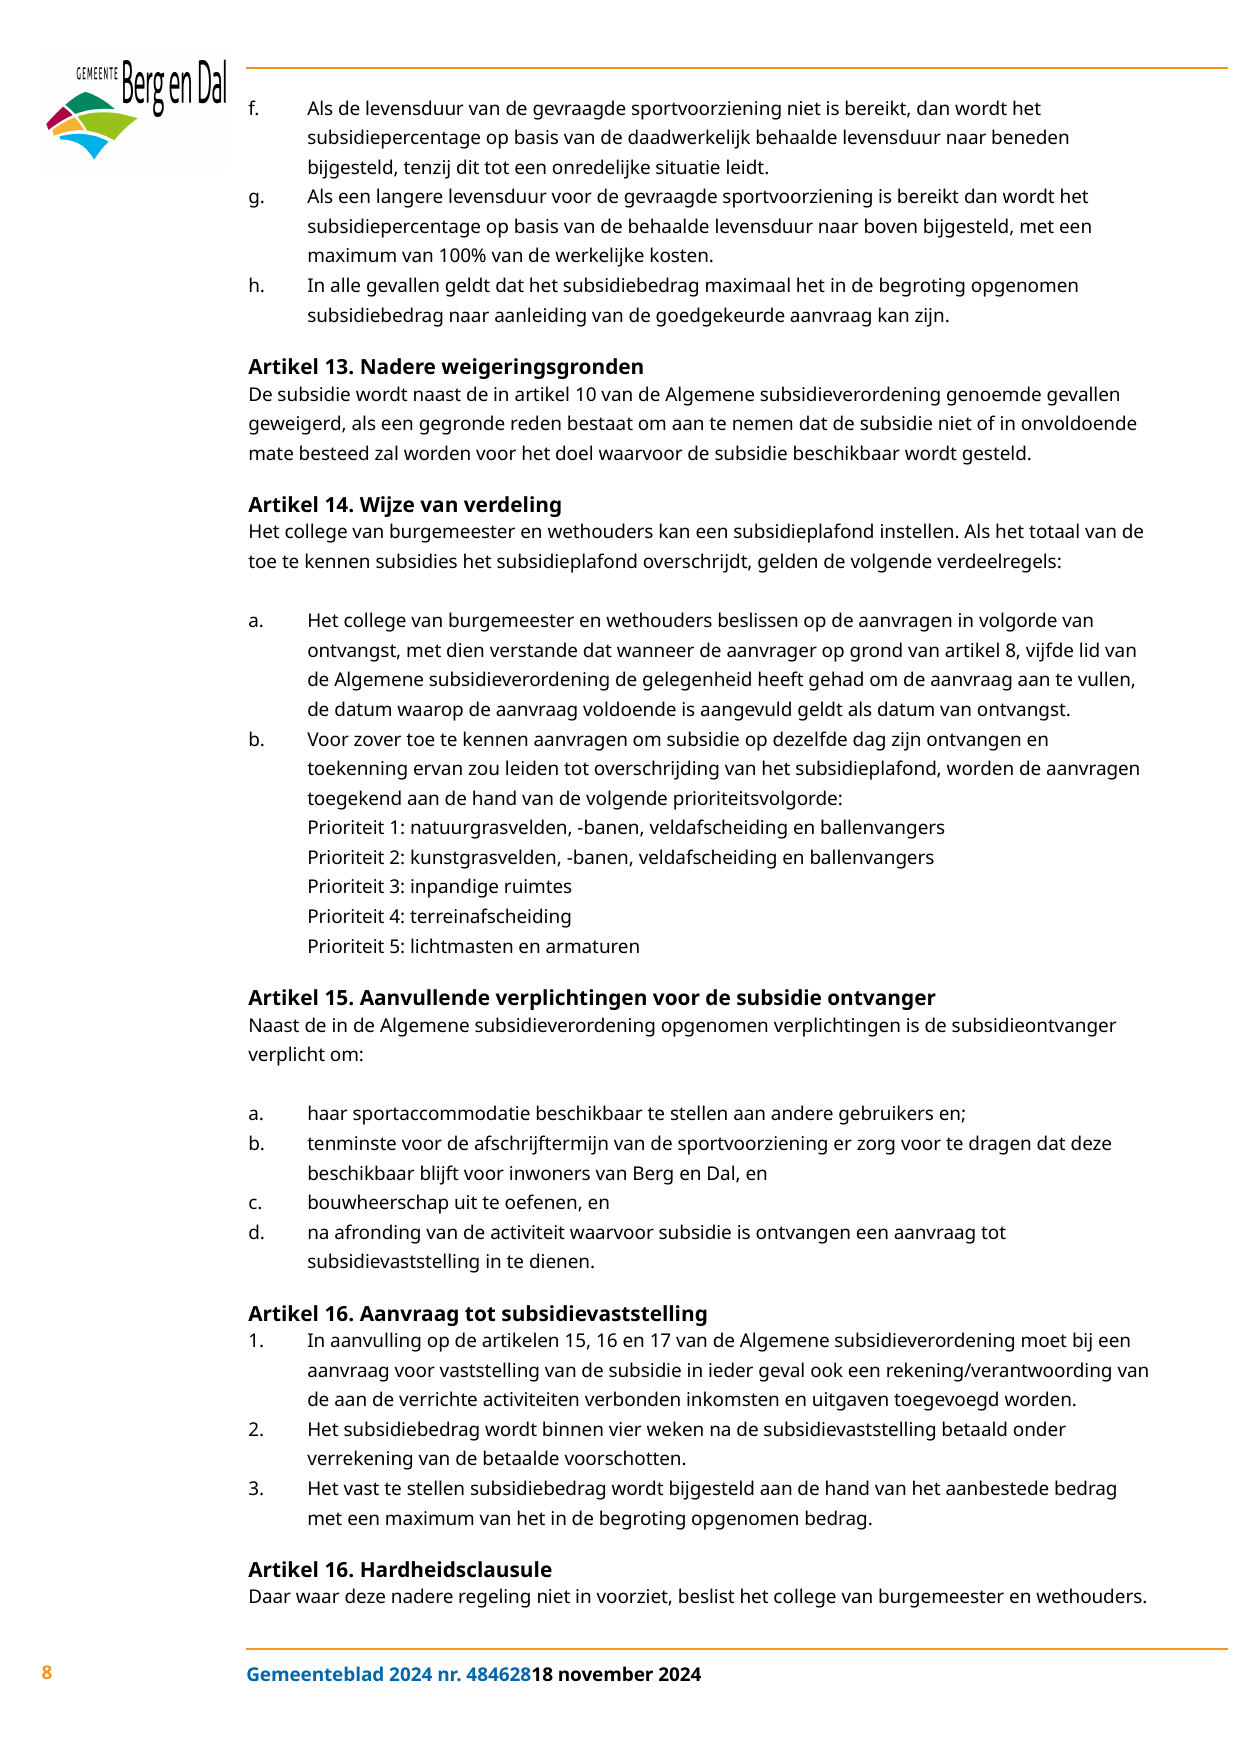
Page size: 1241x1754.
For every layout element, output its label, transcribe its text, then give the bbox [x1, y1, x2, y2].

text Artikel 16. Aanvraag tot subsidievaststelling [248, 1299, 1152, 1327]
list Het college van burgemeester en wethouders beslissen op de aanvragen in volgorde van ontvangst, met dien verstande dat wanneer de aanvrager op grond van artikel 8, vijfde lid van de Algemene subsidieverordening de gelegenheid heeft gehad om de aanvraag aan te vullen, de datum waarop de aanvraag voldoende is aangevuld geldt als datum van ontvangst. [248, 607, 1152, 722]
list Als de levensduur van de gevraagde sportvoorziening niet is bereikt, dan wordt het subsidiepercentage op basis van de daadwerkelijk behaalde levensduur naar beneden bijgesteld, tenzij dit tot een onredelijke situatie leidt. [248, 95, 1152, 180]
list Prioriteit 3: inpandige ruimtes [248, 874, 1152, 899]
list Prioriteit 4: terreinafscheiding [248, 903, 1152, 929]
list Als een langere levensduur voor de gevraagde sportvoorziening is bereikt dan wordt het subsidiepercentage op basis van de behaalde levensduur naar boven bijgesteld, met een maximum van 100% van de werkelijke kosten. [248, 183, 1152, 268]
list tenminste voor de afschrijftermijn van de sportvoorziening er zorg voor te dragen dat deze beschikbaar blijft voor inwoners van Berg en Dal, en [248, 1130, 1152, 1185]
text Daar waar deze nadere regeling niet in voorziet, beslist het college van burgemeester en wethouders. [248, 1584, 1152, 1609]
text Artikel 15. Aanvullende verplichtingen voor de subsidie ontvanger [248, 983, 1152, 1012]
list Prioriteit 1: natuurgrasvelden, -banen, veldafscheiding en ballenvangers [248, 814, 1152, 840]
picture [41, 47, 231, 172]
list Het subsidiebedrag wordt binnen vier weken na de subsidievaststelling betaald onder verrekening van de betaalde voorschotten. [248, 1416, 1152, 1471]
text Artikel 13. Nadere weigeringsgronden [248, 352, 1152, 381]
list haar sportaccommodatie beschikbaar te stellen aan andere gebruikers en; [248, 1101, 1152, 1126]
text Artikel 16. Hardheidsclausule [248, 1555, 1152, 1584]
list Voor zover toe te kennen aanvragen om subsidie op dezelfde dag zijn ontvangen en toekenning ervan zou leiden tot overschrijding van het subsidieplafond, worden de aanvragen toegekend aan de hand van de volgende prioriteitsvolgorde: [248, 726, 1152, 811]
list Het vast te stellen subsidiebedrag wordt bijgesteld aan de hand van het aanbestede bedrag met een maximum van het in de begroting opgenomen bedrag. [248, 1475, 1152, 1531]
list bouwheerschap uit te oefenen, en [248, 1189, 1152, 1215]
list Prioriteit 5: lichtmasten en armaturen [248, 933, 1152, 959]
text Het college van burgemeester en wethouders kan een subsidieplafond instellen. Als het totaal van de toe te kennen subsidies het subsidieplafond overschrijdt, gelden de volgende verdeelregels: [248, 519, 1152, 574]
list In aanvulling op de artikelen 15, 16 en 17 van de Algemene subsidieverordening moet bij een aanvraag voor vaststelling van de subsidie in ieder geval ook een rekening/verantwoording van de aan de verrichte activiteiten verbonden inkomsten en uitgaven toegevoegd worden. [248, 1327, 1152, 1412]
list Prioriteit 2: kunstgrasvelden, -banen, veldafscheiding en ballenvangers [248, 844, 1152, 870]
list In alle gevallen geldt dat het subsidiebedrag maximaal het in de begroting opgenomen subsidiebedrag naar aanleiding van de goedgekeurde aanvraag kan zijn. [248, 272, 1152, 328]
list na afronding van de activiteit waarvoor subsidie is ontvangen een aanvraag tot subsidievaststelling in te dienen. [248, 1219, 1152, 1274]
text Artikel 14. Wijze van verdeling [248, 490, 1152, 519]
text De subsidie wordt naast de in artikel 10 van de Algemene subsidieverordening genoemde gevallen geweigerd, als een gegronde reden bestaat om aan te nemen dat de subsidie niet of in onvoldoende mate besteed zal worden voor het doel waarvoor de subsidie beschikbaar wordt gesteld. [248, 381, 1152, 466]
text Naast de in de Algemene subsidieverordening opgenomen verplichtingen is de subsidieontvanger verplicht om: [248, 1012, 1152, 1067]
